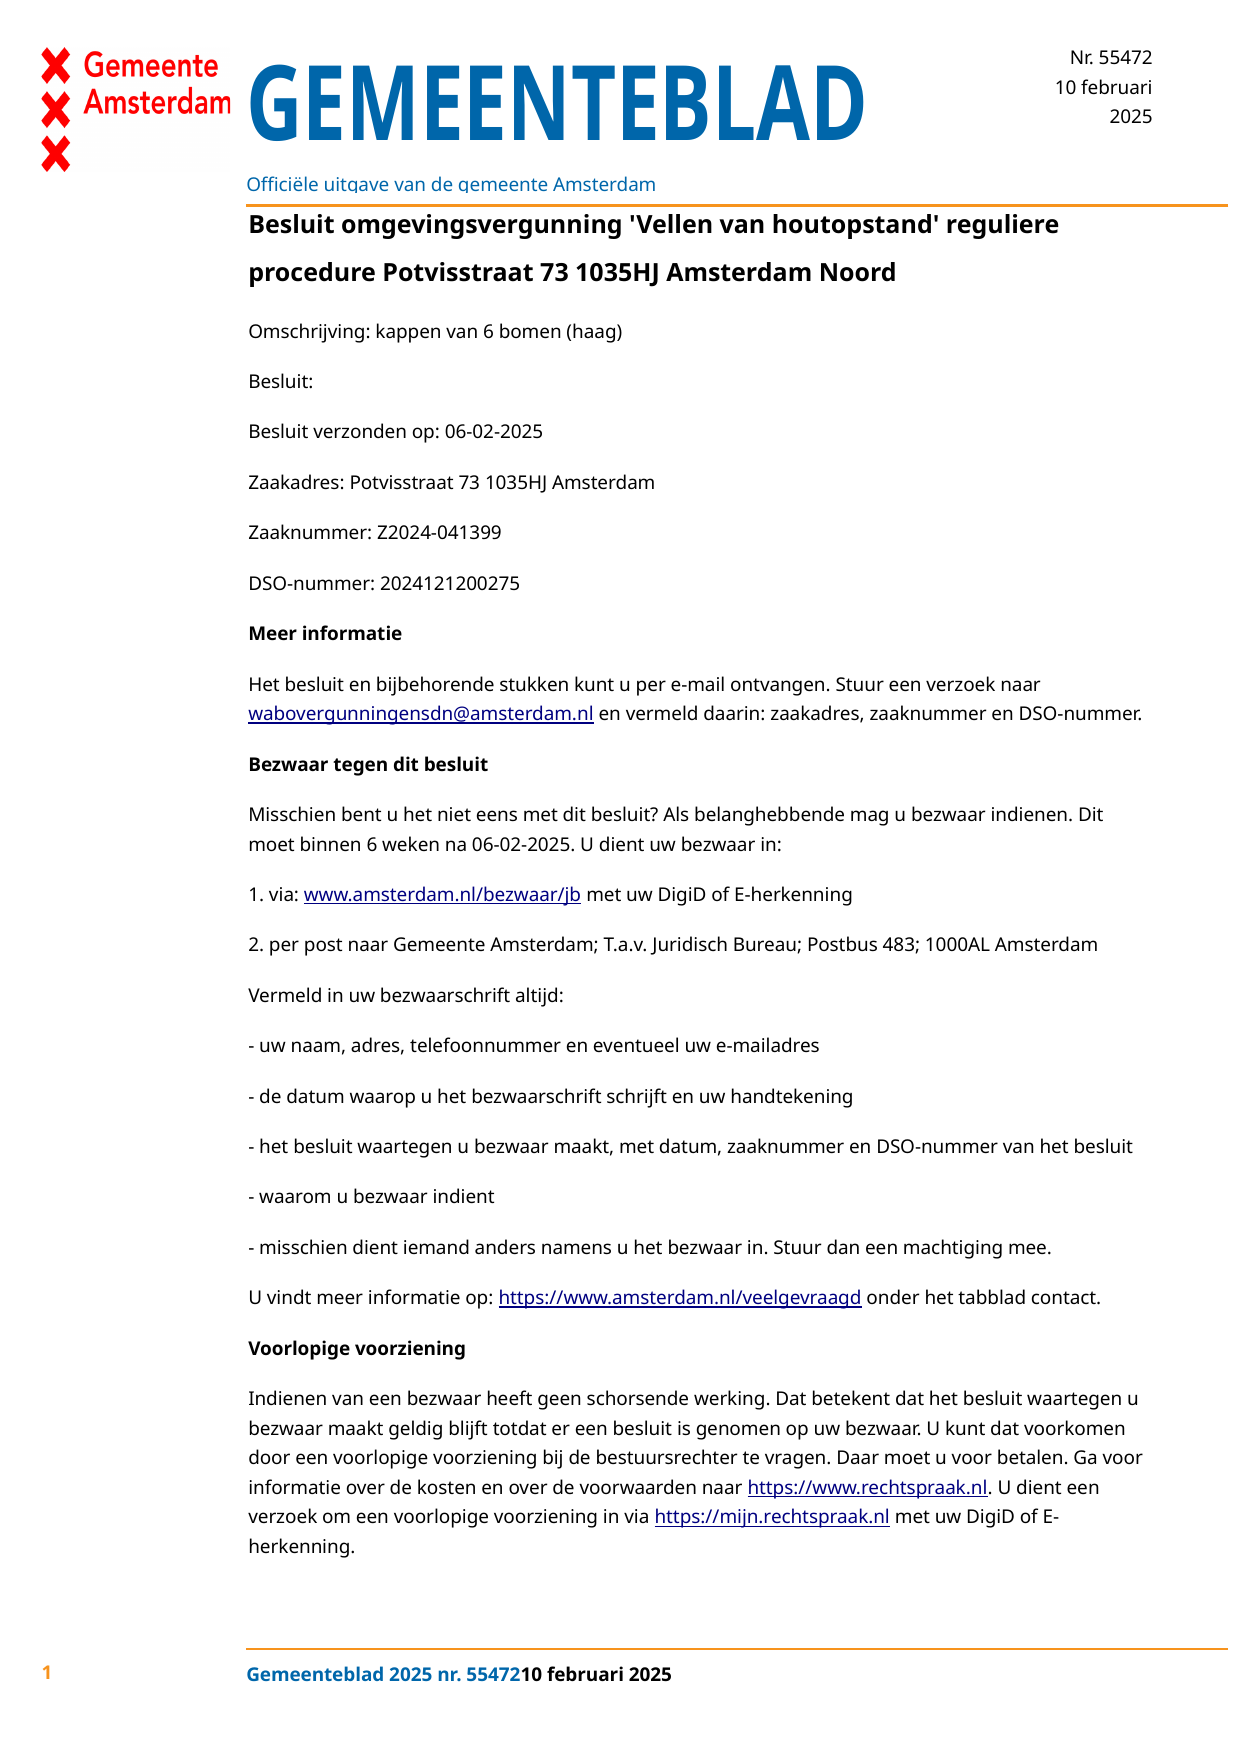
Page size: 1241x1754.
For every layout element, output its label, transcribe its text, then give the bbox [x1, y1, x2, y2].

text Besluit omgevingsvergunning 'Vellen van houtopstand' reguliere procedure Potvisstraat 73 1035HJ Amsterdam Noord [248, 207, 1152, 288]
text Het besluit en bijbehorende stukken kunt u per e-mail ontvangen. Stuur een verzoek naar wabovergunningensdn@amsterdam.nl en vermeld daarin: zaakadres, zaaknummer en DSO-nummer. [248, 671, 1152, 726]
text 1. via: www.amsterdam.nl/bezwaar/jb met uw DigiD of E-herkenning [248, 881, 1152, 907]
text DSO-nummer: 2024121200275 [248, 570, 1152, 596]
text Omschrijving: kappen van 6 bomen (haag) [248, 318, 1152, 344]
text 2. per post naar Gemeente Amsterdam; T.a.v. Juridisch Bureau; Postbus 483; 1000AL Amsterdam [248, 932, 1152, 957]
text Bezwaar tegen dit besluit [248, 751, 1152, 777]
text - het besluit waartegen u bezwaar maakt, met datum, zaaknummer en DSO-nummer van het besluit [248, 1133, 1152, 1159]
text Zaakadres: Potvisstraat 73 1035HJ Amsterdam [248, 469, 1152, 495]
text Meer informatie [248, 620, 1152, 646]
text Vermeld in uw bezwaarschrift altijd: [248, 982, 1152, 1008]
text - misschien dient iemand anders namens u het bezwaar in. Stuur dan een machtiging mee. [248, 1234, 1152, 1260]
text Besluit verzonden op: 06-02-2025 [248, 419, 1152, 444]
text Besluit: [248, 368, 1152, 394]
picture [41, 47, 231, 172]
text Misschien bent u het niet eens met dit besluit? Als belanghebbende mag u bezwaar indienen. Dit moet binnen 6 weken na 06-02-2025. U dient uw bezwaar in: [248, 801, 1152, 857]
text U vindt meer informatie op: https://www.amsterdam.nl/veelgevraagd onder het tabblad contact. [248, 1284, 1152, 1310]
text - waarom u bezwaar indient [248, 1184, 1152, 1209]
text Voorlopige voorziening [248, 1335, 1152, 1361]
text - de datum waarop u het bezwaarschrift schrijft en uw handtekening [248, 1083, 1152, 1109]
text - uw naam, adres, telefoonnummer en eventueel uw e-mailadres [248, 1032, 1152, 1058]
text Indienen van een bezwaar heeft geen schorsende werking. Dat betekent dat het besluit waartegen u bezwaar maakt geldig blijft totdat er een besluit is genomen op uw bezwaar. U kunt dat voorkomen door een voorlopige voorziening bij de bestuursrechter te vragen. Daar moet u voor betalen. Ga voor informatie over de kosten en over de voorwaarden naar https://www.rechtspraak.nl. U dient een verzoek om een voorlopige voorziening in via https://mijn.rechtspraak.nl met uw DigiD of E-herkenning. [248, 1385, 1152, 1559]
text Zaaknummer: Z2024-041399 [248, 519, 1152, 545]
